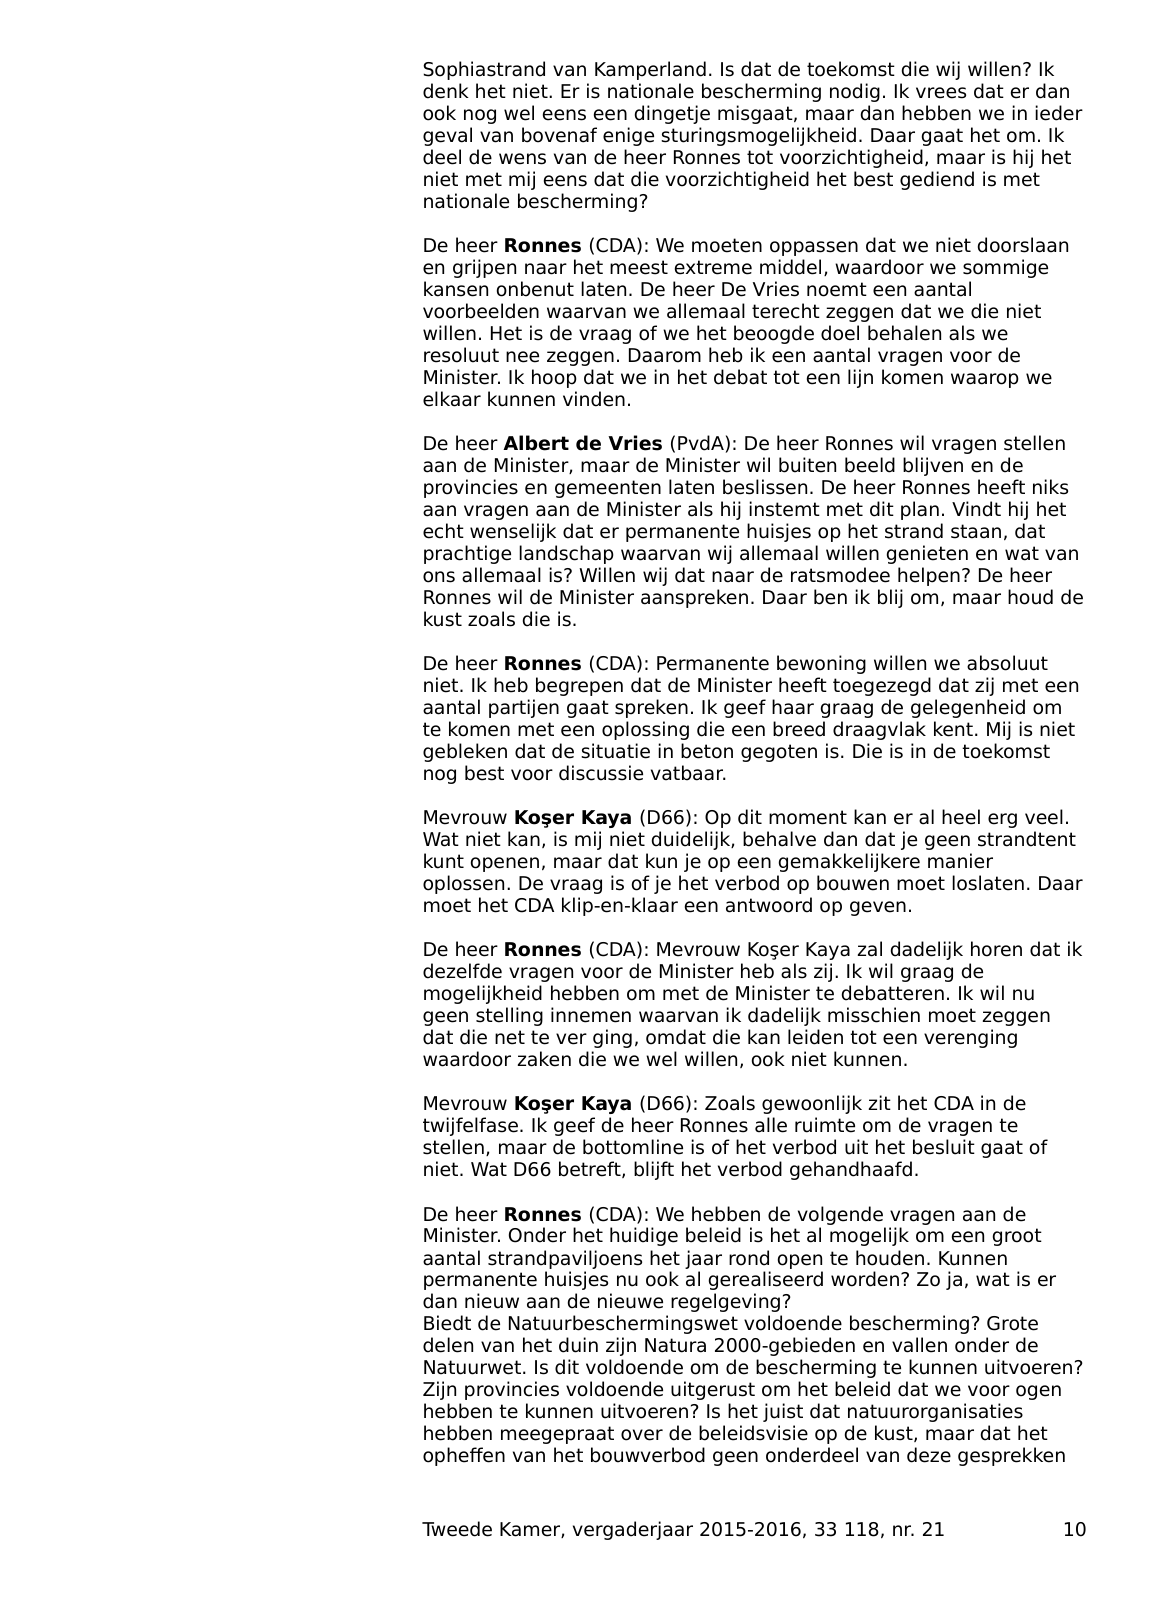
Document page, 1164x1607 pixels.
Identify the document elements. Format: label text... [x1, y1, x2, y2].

text De heer Ronnes (CDA): Mevrouw Koşer Kaya zal dadelijk horen dat ik dezelfde vragen voor de Minister heb als zij. Ik wil graag de mogelijkheid hebben om met de Minister te debatteren. Ik wil nu geen stelling innemen waarvan ik dadelijk misschien moet zeggen dat die net te ver ging, omdat die kan leiden tot een verenging waardoor zaken die we wel willen, ook niet kunnen. [422, 939, 1087, 1071]
text Mevrouw Koşer Kaya (D66): Op dit moment kan er al heel erg veel. Wat niet kan, is mij niet duidelijk, behalve dan dat je geen strandtent kunt openen, maar dat kun je op een gemakkelijkere manier oplossen. De vraag is of je het verbod op bouwen moet loslaten. Daar moet het CDA klip-en-klaar een antwoord op geven. [422, 807, 1087, 917]
text De heer Ronnes (CDA): We moeten oppassen dat we niet doorslaan en grijpen naar het meest extreme middel, waardoor we sommige kansen onbenut laten. De heer De Vries noemt een aantal voorbeelden waarvan we allemaal terecht zeggen dat we die niet willen. Het is de vraag of we het beoogde doel behalen als we resoluut nee zeggen. Daarom heb ik een aantal vragen voor de Minister. Ik hoop dat we in het debat tot een lijn komen waarop we elkaar kunnen vinden. [422, 235, 1087, 411]
text De heer Ronnes (CDA): Permanente bewoning willen we absoluut niet. Ik heb begrepen dat de Minister heeft toegezegd dat zij met een aantal partijen gaat spreken. Ik geef haar graag de gelegenheid om te komen met een oplossing die een breed draagvlak kent. Mij is niet gebleken dat de situatie in beton gegoten is. Die is in de toekomst nog best voor discussie vatbaar. [422, 653, 1087, 785]
text Biedt de Natuurbeschermingswet voldoende bescherming? Grote delen van het duin zijn Natura 2000-gebieden en vallen onder de Natuurwet. Is dit voldoende om de bescherming te kunnen uitvoeren? Zijn provincies voldoende uitgerust om het beleid dat we voor ogen hebben te kunnen uitvoeren? Is het juist dat natuurorganisaties hebben meegepraat over de beleidsvisie op de kust, maar dat het opheffen van het bouwverbod geen onderdeel van deze gesprekken [422, 1313, 1087, 1467]
text Mevrouw Koşer Kaya (D66): Zoals gewoonlijk zit het CDA in de twijfelfase. Ik geef de heer Ronnes alle ruimte om de vragen te stellen, maar de bottomline is of het verbod uit het besluit gaat of niet. Wat D66 betreft, blijft het verbod gehandhaafd. [422, 1093, 1087, 1181]
text Sophiastrand van Kamperland. Is dat de toekomst die wij willen? Ik denk het niet. Er is nationale bescherming nodig. Ik vrees dat er dan ook nog wel eens een dingetje misgaat, maar dan hebben we in ieder geval van bovenaf enige sturingsmogelijkheid. Daar gaat het om. Ik deel de wens van de heer Ronnes tot voorzichtigheid, maar is hij het niet met mij eens dat die voorzichtigheid het best gediend is met nationale bescherming? [422, 59, 1087, 213]
text De heer Albert de Vries (PvdA): De heer Ronnes wil vragen stellen aan de Minister, maar de Minister wil buiten beeld blijven en de provincies en gemeenten laten beslissen. De heer Ronnes heeft niks aan vragen aan de Minister als hij instemt met dit plan. Vindt hij het echt wenselijk dat er permanente huisjes op het strand staan, dat prachtige landschap waarvan wij allemaal willen genieten en wat van ons allemaal is? Willen wij dat naar de ratsmodee helpen? De heer Ronnes wil de Minister aanspreken. Daar ben ik blij om, maar houd de kust zoals die is. [422, 433, 1087, 631]
text De heer Ronnes (CDA): We hebben de volgende vragen aan de Minister. Onder het huidige beleid is het al mogelijk om een groot aantal strandpaviljoens het jaar rond open te houden. Kunnen permanente huisjes nu ook al gerealiseerd worden? Zo ja, wat is er dan nieuw aan de nieuwe regelgeving? [422, 1203, 1087, 1313]
